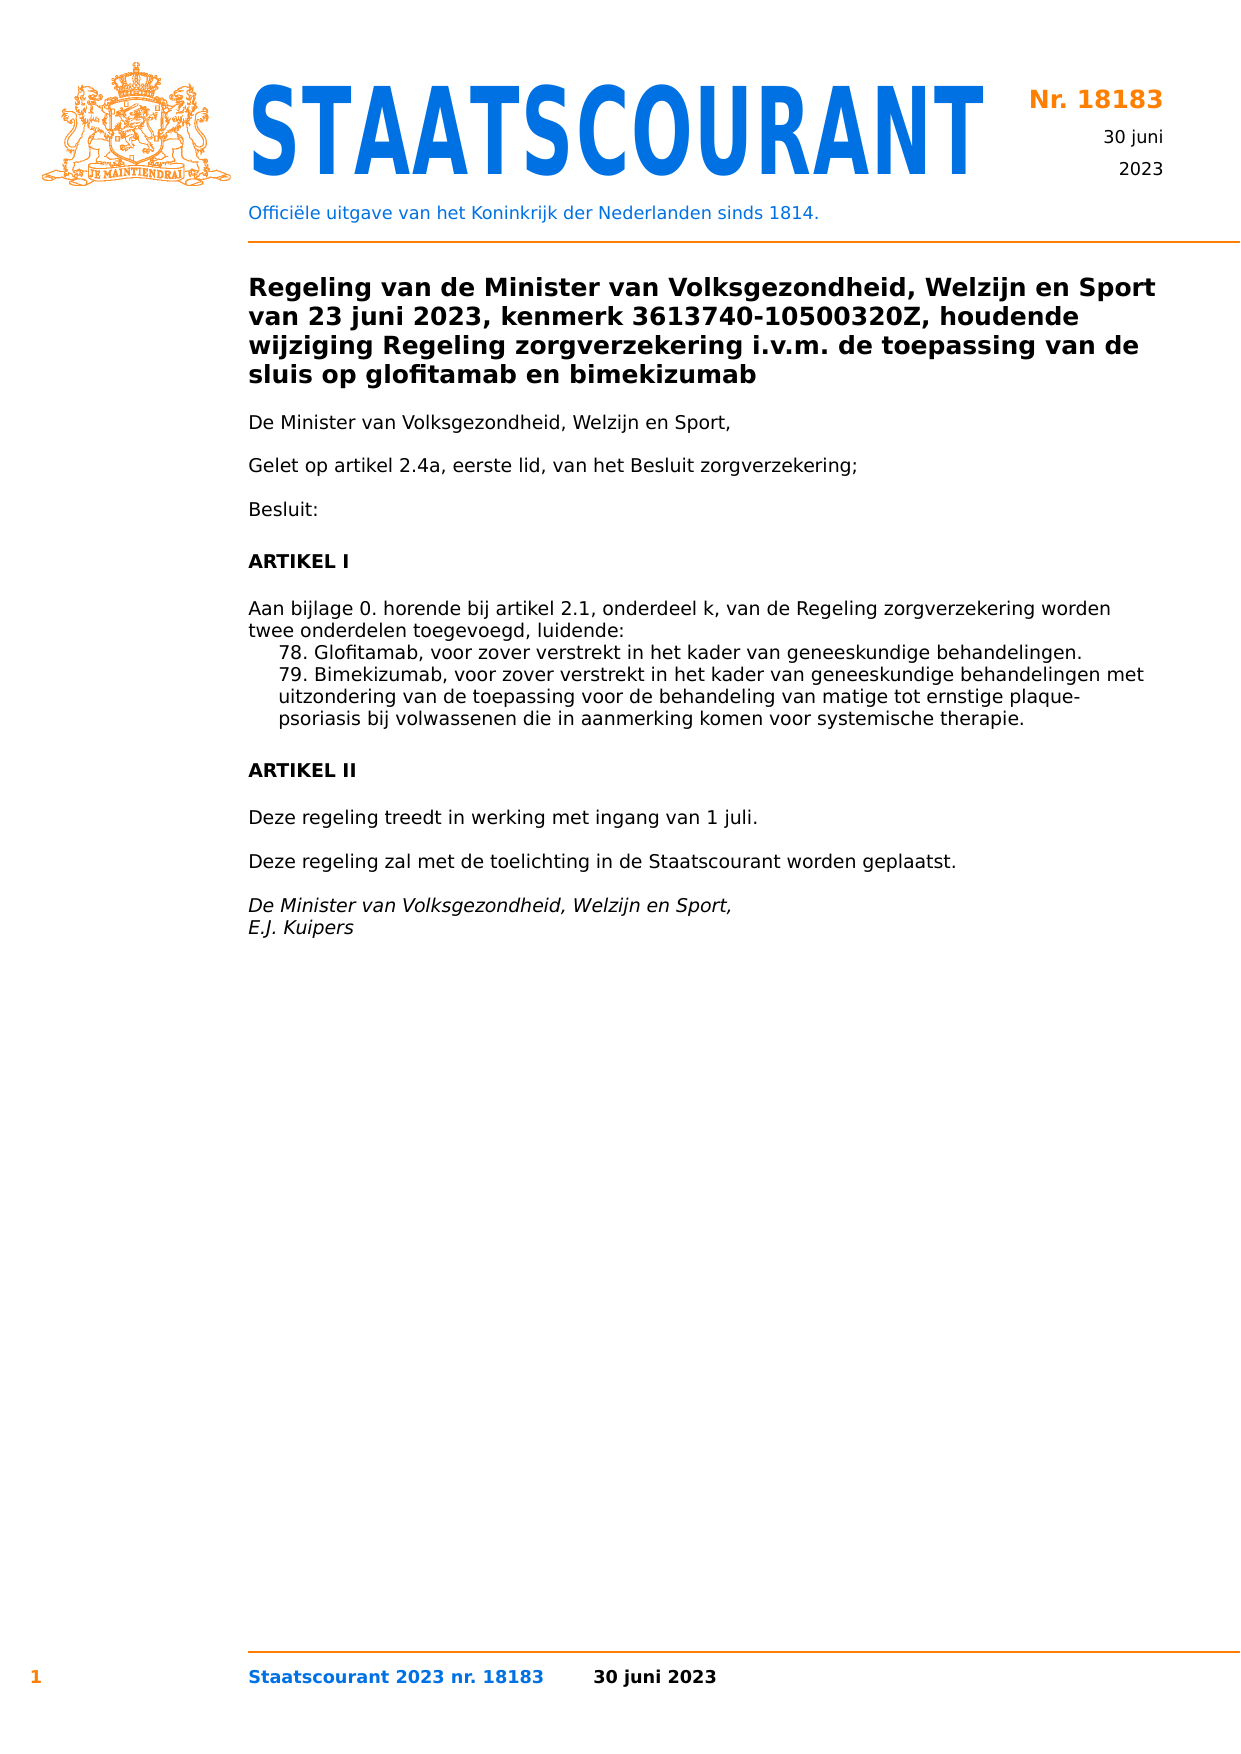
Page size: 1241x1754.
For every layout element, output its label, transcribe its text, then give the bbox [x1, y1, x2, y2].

table_header Nr. 18183 [998, 62, 1240, 121]
text Besluit: [248, 499, 1163, 521]
subtitle Regeling van de Minister van Volksgezondheid, Welzijn en Sport van 23 juni 2023, kenmerk 3613740-10500320Z, houdende wijziging Regeling zorgverzekering i.v.m. de toepassing van de sluis op glofitamab en bimekizumab [248, 273, 1163, 390]
text Aan bijlage 0. horende bij artikel 2.1, onderdeel k, van de Regeling zorgverzekering worden twee onderdelen toegevoegd, luidende: [248, 598, 1163, 642]
table_cell Officiële uitgave van het Koninkrijk der Nederlanden sinds 1814. [248, 203, 1240, 241]
text 78. Glofitamab, voor zover verstrekt in het kader van geneeskundige behandelingen. [278, 642, 1163, 664]
table_header STAATSCOURANT [248, 62, 998, 203]
text Gelet op artikel 2.4a, eerste lid, van het Besluit zorgverzekering; [248, 455, 1163, 477]
table_cell 2023 [998, 153, 1240, 203]
subtitle ARTIKEL I [248, 551, 1163, 573]
text De Minister van Volksgezondheid, Welzijn en Sport, [248, 412, 1163, 433]
table_cell 30 juni [998, 121, 1240, 153]
picture [41, 62, 231, 186]
text De Minister van Volksgezondheid, Welzijn en Sport, E.J. Kuipers [248, 895, 1163, 939]
text Deze regeling zal met de toelichting in de Staatscourant worden geplaatst. [248, 851, 1163, 873]
text 79. Bimekizumab, voor zover verstrekt in het kader van geneeskundige behandelingen met uitzondering van de toepassing voor de behandeling van matige tot ernstige plaque-psoriasis bij volwassenen die in aanmerking komen voor systemische therapie. [278, 664, 1163, 730]
subtitle ARTIKEL II [248, 760, 1163, 782]
table_header [25, 62, 248, 241]
text Deze regeling treedt in werking met ingang van 1 juli. [248, 807, 1163, 829]
